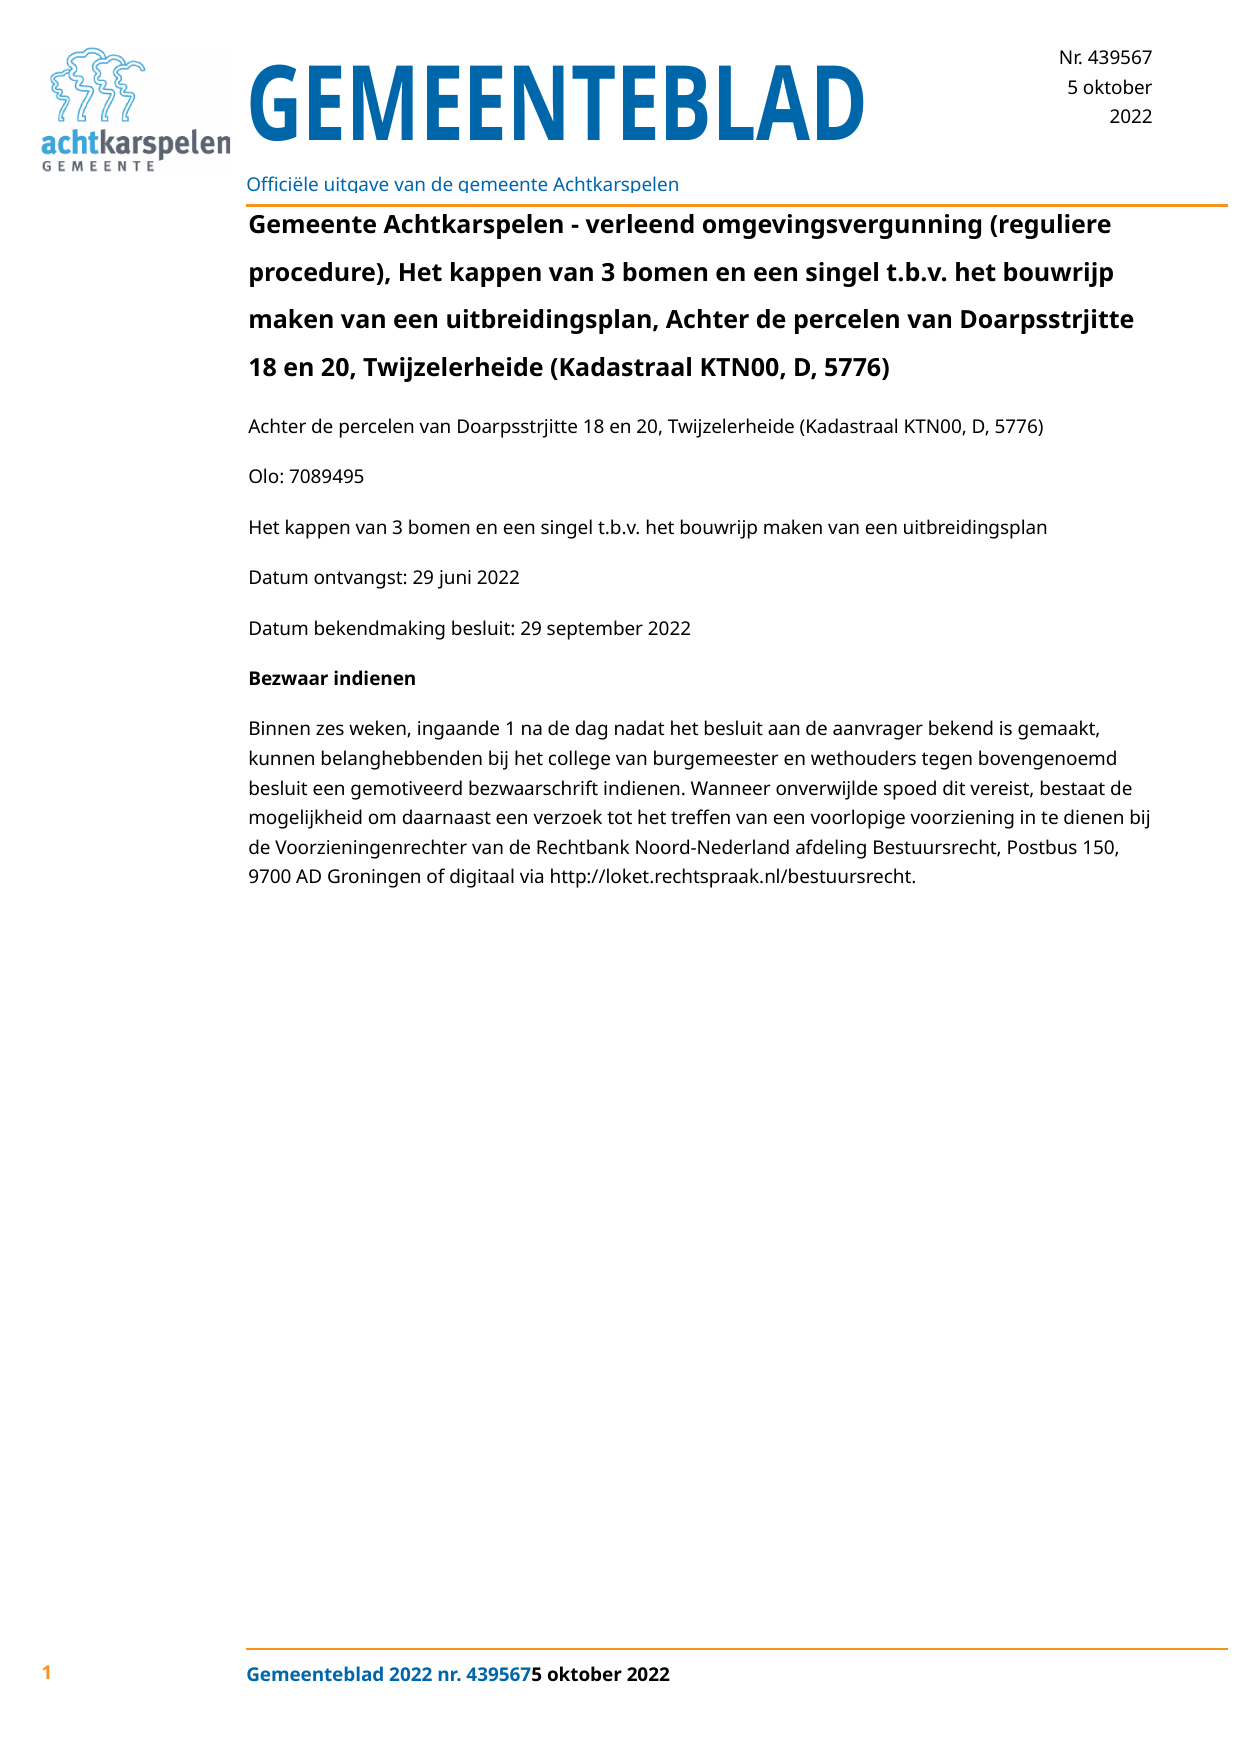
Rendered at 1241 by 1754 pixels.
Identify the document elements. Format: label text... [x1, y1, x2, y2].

text Het kappen van 3 bomen en een singel t.b.v. het bouwrijp maken van een uitbreidingsplan [248, 514, 1152, 540]
text Olo: 7089495 [248, 463, 1152, 489]
text Gemeente Achtkarspelen - verleend omgevingsvergunning (reguliere procedure), Het kappen van 3 bomen en een singel t.b.v. het bouwrijp maken van een uitbreidingsplan, Achter de percelen van Doarpsstrjitte 18 en 20, Twijzelerheide (Kadastraal KTN00, D, 5776) [248, 207, 1152, 384]
text Achter de percelen van Doarpsstrjitte 18 en 20, Twijzelerheide (Kadastraal KTN00, D, 5776) [248, 413, 1152, 439]
text Binnen zes weken, ingaande 1 na de dag nadat het besluit aan de aanvrager bekend is gemaakt, kunnen belanghebbenden bij het college van burgemeester en wethouders tegen bovengenoemd besluit een gemotiveerd bezwaarschrift indienen. Wanneer onverwijlde spoed dit vereist, bestaat de mogelijkheid om daarnaast een verzoek tot het treffen van een voorlopige voorziening in te dienen bij de Voorzieningenrechter van de Rechtbank Noord-Nederland afdeling Bestuursrecht, Postbus 150, 9700 AD Groningen of digitaal via http://loket.rechtspraak.nl/bestuursrecht. [248, 716, 1152, 889]
text Bezwaar indienen [248, 665, 1152, 691]
text Datum bekendmaking besluit: 29 september 2022 [248, 615, 1152, 641]
text Datum ontvangst: 29 juni 2022 [248, 564, 1152, 590]
picture [41, 47, 231, 172]
